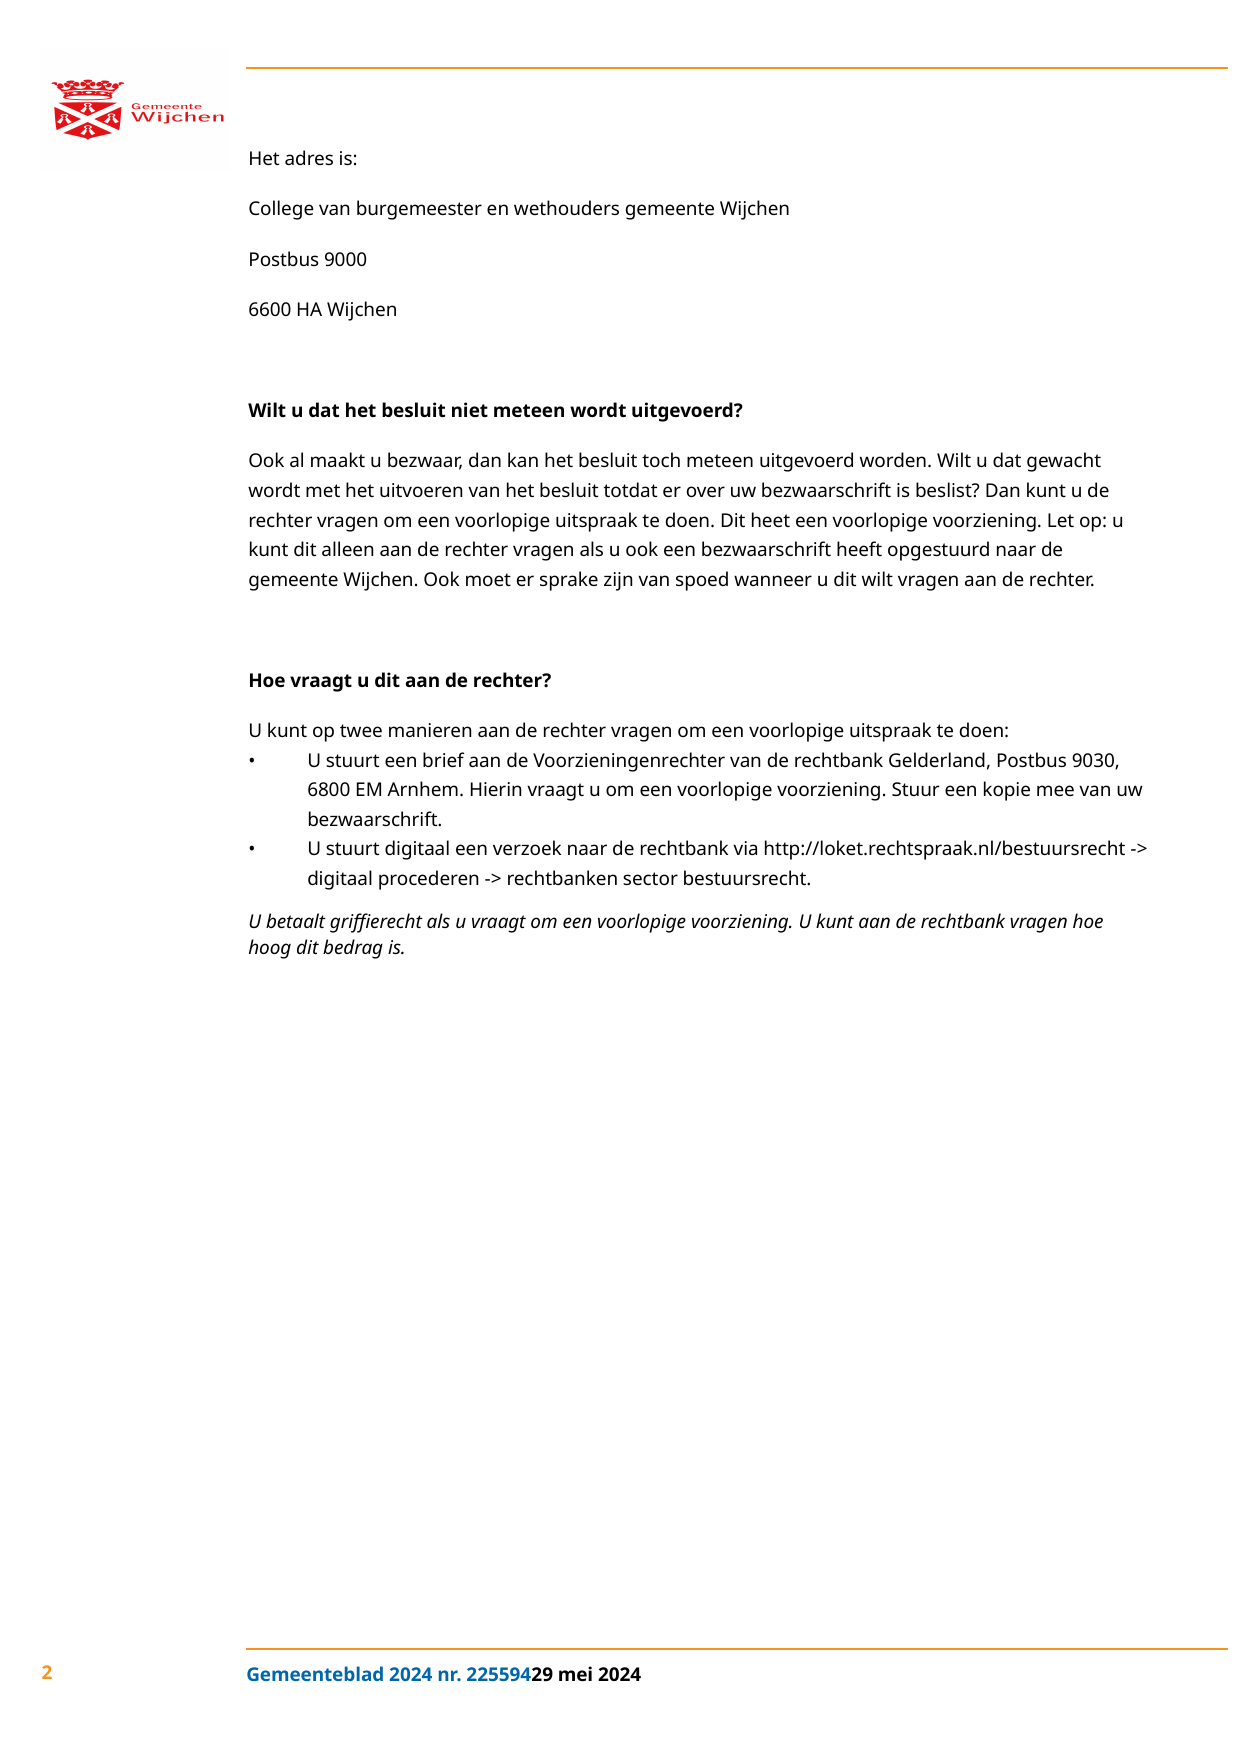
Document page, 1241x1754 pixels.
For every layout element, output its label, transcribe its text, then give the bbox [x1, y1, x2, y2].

text Postbus 9000 [248, 246, 1152, 272]
list U stuurt digitaal een verzoek naar de rechtbank via http://loket.rechtspraak.nl/bestuursrecht -> digitaal procederen -> rechtbanken sector bestuursrecht. [248, 836, 1152, 891]
text 6600 HA Wijchen [248, 296, 1152, 322]
list U stuurt een brief aan de Voorzieningenrechter van de rechtbank Gelderland, Postbus 9030, 6800 EM Arnhem. Hierin vraagt u om een voorlopige voorziening. Stuur een kopie mee van uw bezwaarschrift. [248, 747, 1152, 832]
text Ook al maakt u bezwaar, dan kan het besluit toch meteen uitgevoerd worden. Wilt u dat gewacht wordt met het uitvoeren van het besluit totdat er over uw bezwaarschrift is beslist? Dan kunt u de rechter vragen om een voorlopige uitspraak te doen. Dit heet een voorlopige voorziening. Let op: u kunt dit alleen aan de rechter vragen als u ook een bezwaarschrift heeft opgestuurd naar de gemeente Wijchen. Ook moet er sprake zijn van spoed wanneer u dit wilt vragen aan de rechter. [248, 448, 1152, 592]
text Hoe vraagt u dit aan de rechter? [248, 667, 1152, 693]
text U kunt op twee manieren aan de rechter vragen om een voorlopige uitspraak te doen: [248, 717, 1152, 743]
text U betaalt griffierecht als u vraagt om een voorlopige voorziening. U kunt aan de rechtbank vragen hoe hoog dit bedrag is. [248, 908, 1152, 960]
text College van burgemeester en wethouders gemeente Wijchen [248, 196, 1152, 221]
picture [41, 47, 231, 172]
text Wilt u dat het besluit niet meteen wordt uitgevoerd? [248, 397, 1152, 423]
text Het adres is: [248, 145, 1152, 171]
